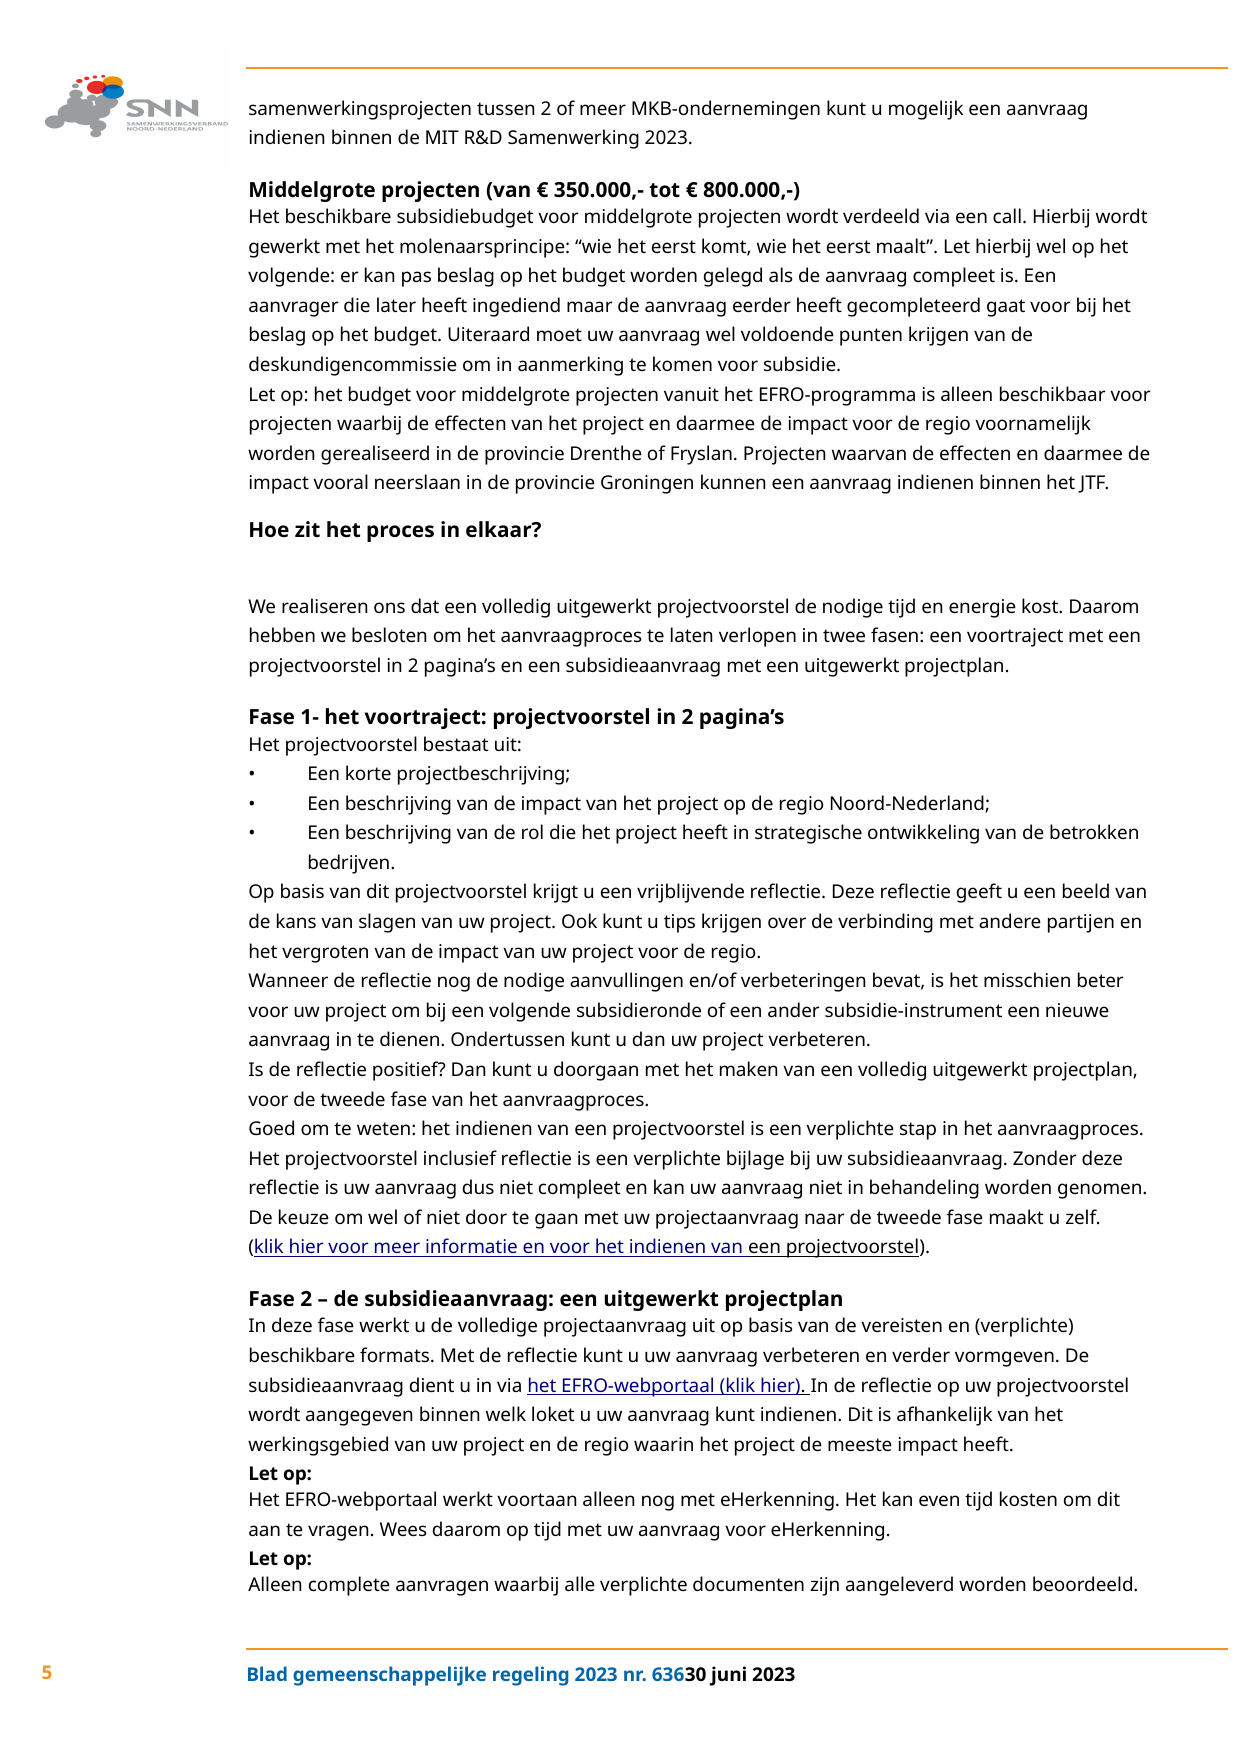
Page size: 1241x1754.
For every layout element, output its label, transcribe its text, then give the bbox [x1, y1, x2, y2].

text Het beschikbare subsidiebudget voor middelgrote projecten wordt verdeeld via een call. Hierbij wordt gewerkt met het molenaarsprincipe: “wie het eerst komt, wie het eerst maalt”. Let hierbij wel op het volgende: er kan pas beslag op het budget worden gelegd als de aanvraag compleet is. Een aanvrager die later heeft ingediend maar de aanvraag eerder heeft gecompleteerd gaat voor bij het beslag op het budget. Uiteraard moet uw aanvraag wel voldoende punten krijgen van de deskundigencommissie om in aanmerking te komen voor subsidie. [248, 203, 1152, 377]
text Fase 2 – de subsidieaanvraag: een uitgewerkt projectplan [248, 1284, 1152, 1313]
text samenwerkingsprojecten tussen 2 of meer MKB-ondernemingen kunt u mogelijk een aanvraag indienen binnen de MIT R&D Samenwerking 2023. [248, 95, 1152, 150]
list Een beschrijving van de rol die het project heeft in strategische ontwikkeling van de betrokken bedrijven. [248, 819, 1152, 875]
text Let op: [248, 1545, 1152, 1571]
text Is de reflectie positief? Dan kunt u doorgaan met het maken van een volledig uitgewerkt projectplan, voor de tweede fase van het aanvraagproces. [248, 1056, 1152, 1112]
text Hoe zit het proces in elkaar? [248, 515, 1152, 543]
list Een beschrijving van de impact van het project op de regio Noord-Nederland; [248, 790, 1152, 816]
text Let op: [248, 1461, 1152, 1486]
text In deze fase werkt u de volledige projectaanvraag uit op basis van de vereisten en (verplichte) beschikbare formats. Met de reflectie kunt u uw aanvraag verbeteren en verder vormgeven. De subsidieaanvraag dient u in via het EFRO-webportaal (klik hier). In de reflectie op uw projectvoorstel wordt aangegeven binnen welk loket u uw aanvraag kunt indienen. Dit is afhankelijk van het werkingsgebied van uw project en de regio waarin het project de meeste impact heeft. [248, 1313, 1152, 1457]
text Het projectvoorstel bestaat uit: [248, 731, 1152, 757]
text We realiseren ons dat een volledig uitgewerkt projectvoorstel de nodige tijd en energie kost. Daarom hebben we besloten om het aanvraagproces te laten verlopen in twee fasen: een voortraject met een projectvoorstel in 2 pagina’s en een subsidieaanvraag met een uitgewerkt projectplan. [248, 593, 1152, 678]
text Middelgrote projecten (van € 350.000,- tot € 800.000,-) [248, 175, 1152, 203]
text Let op: het budget voor middelgrote projecten vanuit het EFRO-programma is alleen beschikbaar voor projecten waarbij de effecten van het project en daarmee de impact voor de regio voornamelijk worden gerealiseerd in de provincie Drenthe of Fryslan. Projecten waarvan de effecten en daarmee de impact vooral neerslaan in de provincie Groningen kunnen een aanvraag indienen binnen het JTF. [248, 381, 1152, 495]
text Alleen complete aanvragen waarbij alle verplichte documenten zijn aangeleverd worden beoordeeld. [248, 1571, 1152, 1597]
text Goed om te weten: het indienen van een projectvoorstel is een verplichte stap in het aanvraagproces. Het projectvoorstel inclusief reflectie is een verplichte bijlage bij uw subsidieaanvraag. Zonder deze reflectie is uw aanvraag dus niet compleet en kan uw aanvraag niet in behandeling worden genomen. De keuze om wel of niet door te gaan met uw projectaanvraag naar de tweede fase maakt u zelf. [248, 1115, 1152, 1230]
text Het EFRO-webportaal werkt voortaan alleen nog met eHerkenning. Het kan even tijd kosten om dit aan te vragen. Wees daarom op tijd met uw aanvraag voor eHerkenning. [248, 1486, 1152, 1542]
text Op basis van dit projectvoorstel krijgt u een vrijblijvende reflectie. Deze reflectie geeft u een beeld van de kans van slagen van uw project. Ook kunt u tips krijgen over de verbinding met andere partijen en het vergroten van de impact van uw project voor de regio. [248, 879, 1152, 964]
list Een korte projectbeschrijving; [248, 760, 1152, 786]
text Fase 1- het voortraject: projectvoorstel in 2 pagina’s [248, 702, 1152, 731]
text Wanneer de reflectie nog de nodige aanvullingen en/of verbeteringen bevat, is het misschien beter voor uw project om bij een volgende subsidieronde of een ander subsidie-instrument een nieuwe aanvraag in te dienen. Ondertussen kunt u dan uw project verbeteren. [248, 967, 1152, 1052]
picture [41, 47, 231, 172]
text (klik hier voor meer informatie en voor het indienen van een projectvoorstel). [248, 1234, 1152, 1259]
